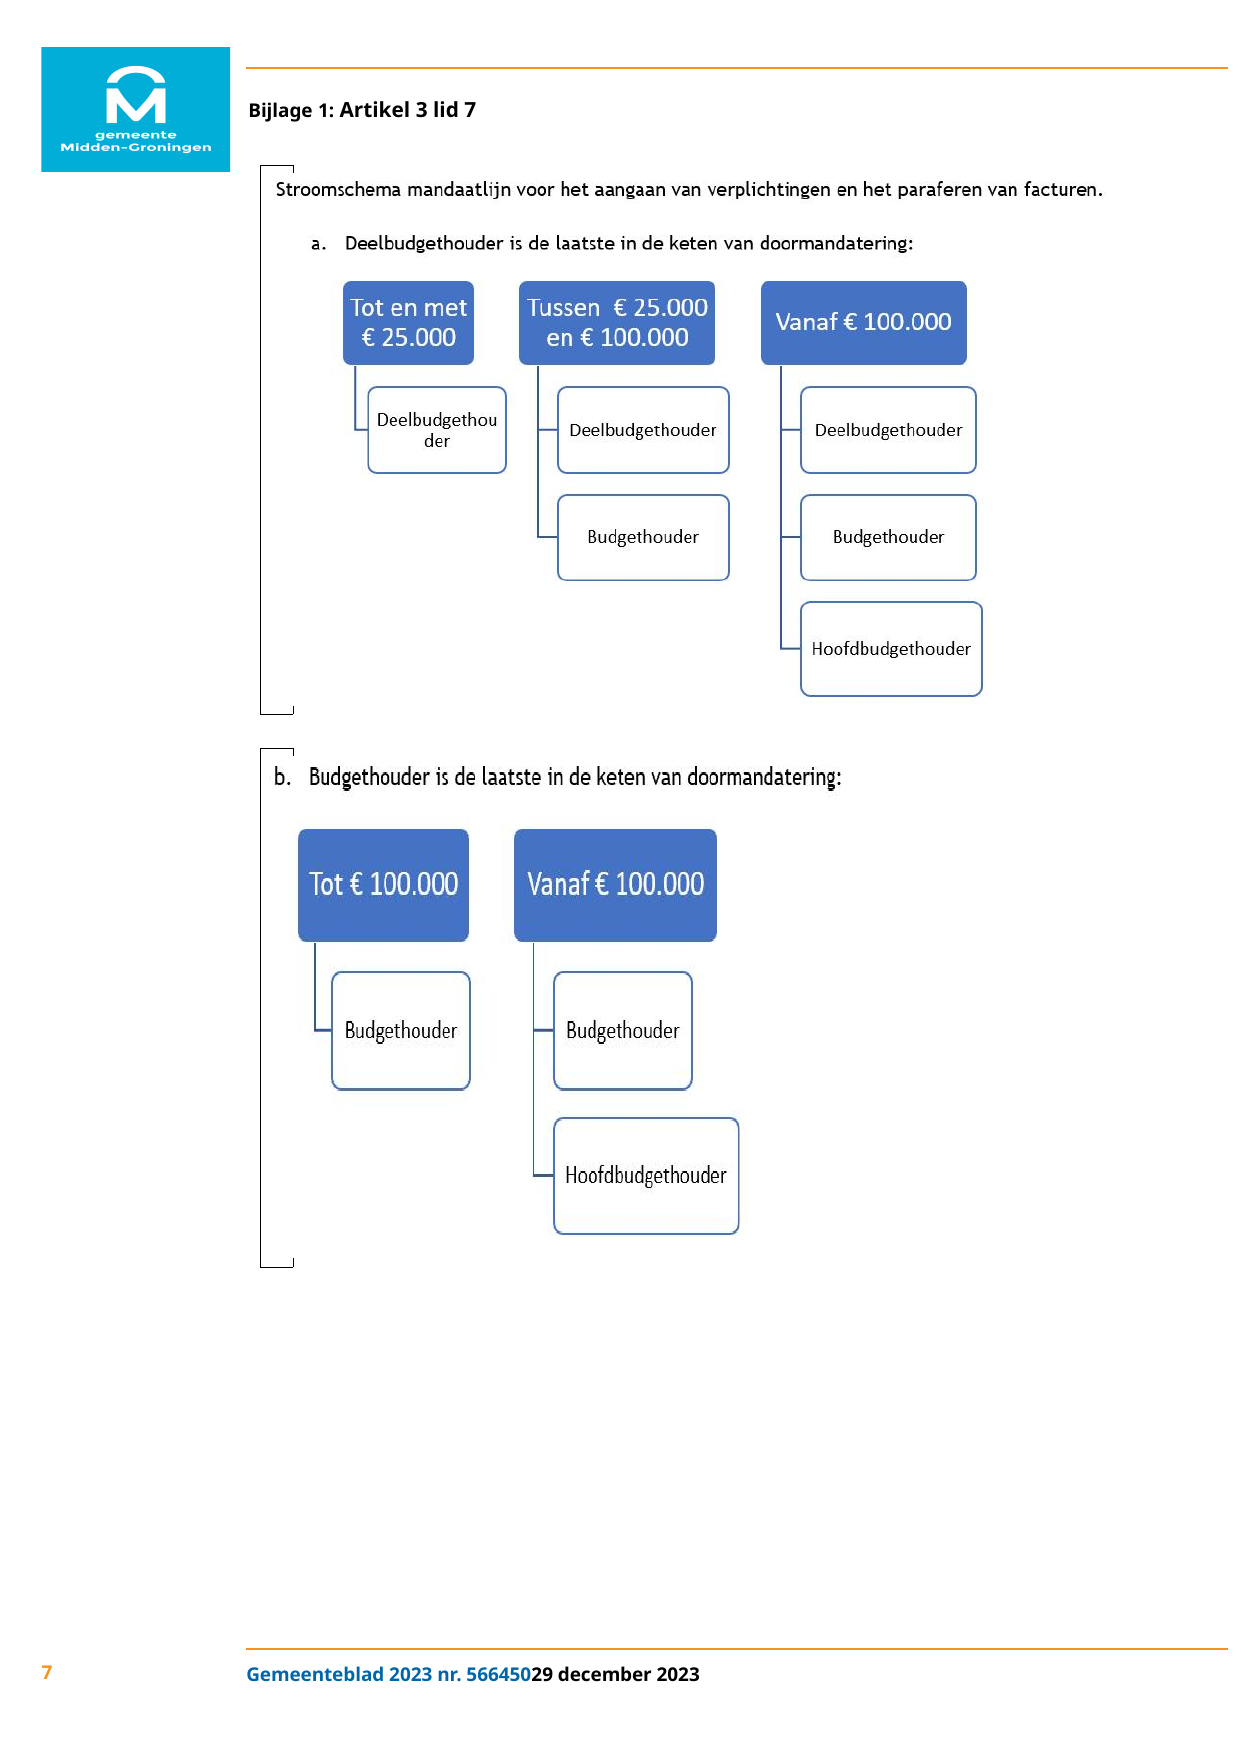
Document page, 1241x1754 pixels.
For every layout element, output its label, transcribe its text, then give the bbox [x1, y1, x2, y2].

picture [268, 756, 1064, 1258]
text Bijlage 1: Artikel 3 lid 7 [248, 95, 1152, 123]
picture [268, 173, 1112, 706]
picture [108, 66, 164, 82]
picture [107, 89, 165, 122]
picture [184, 146, 190, 153]
